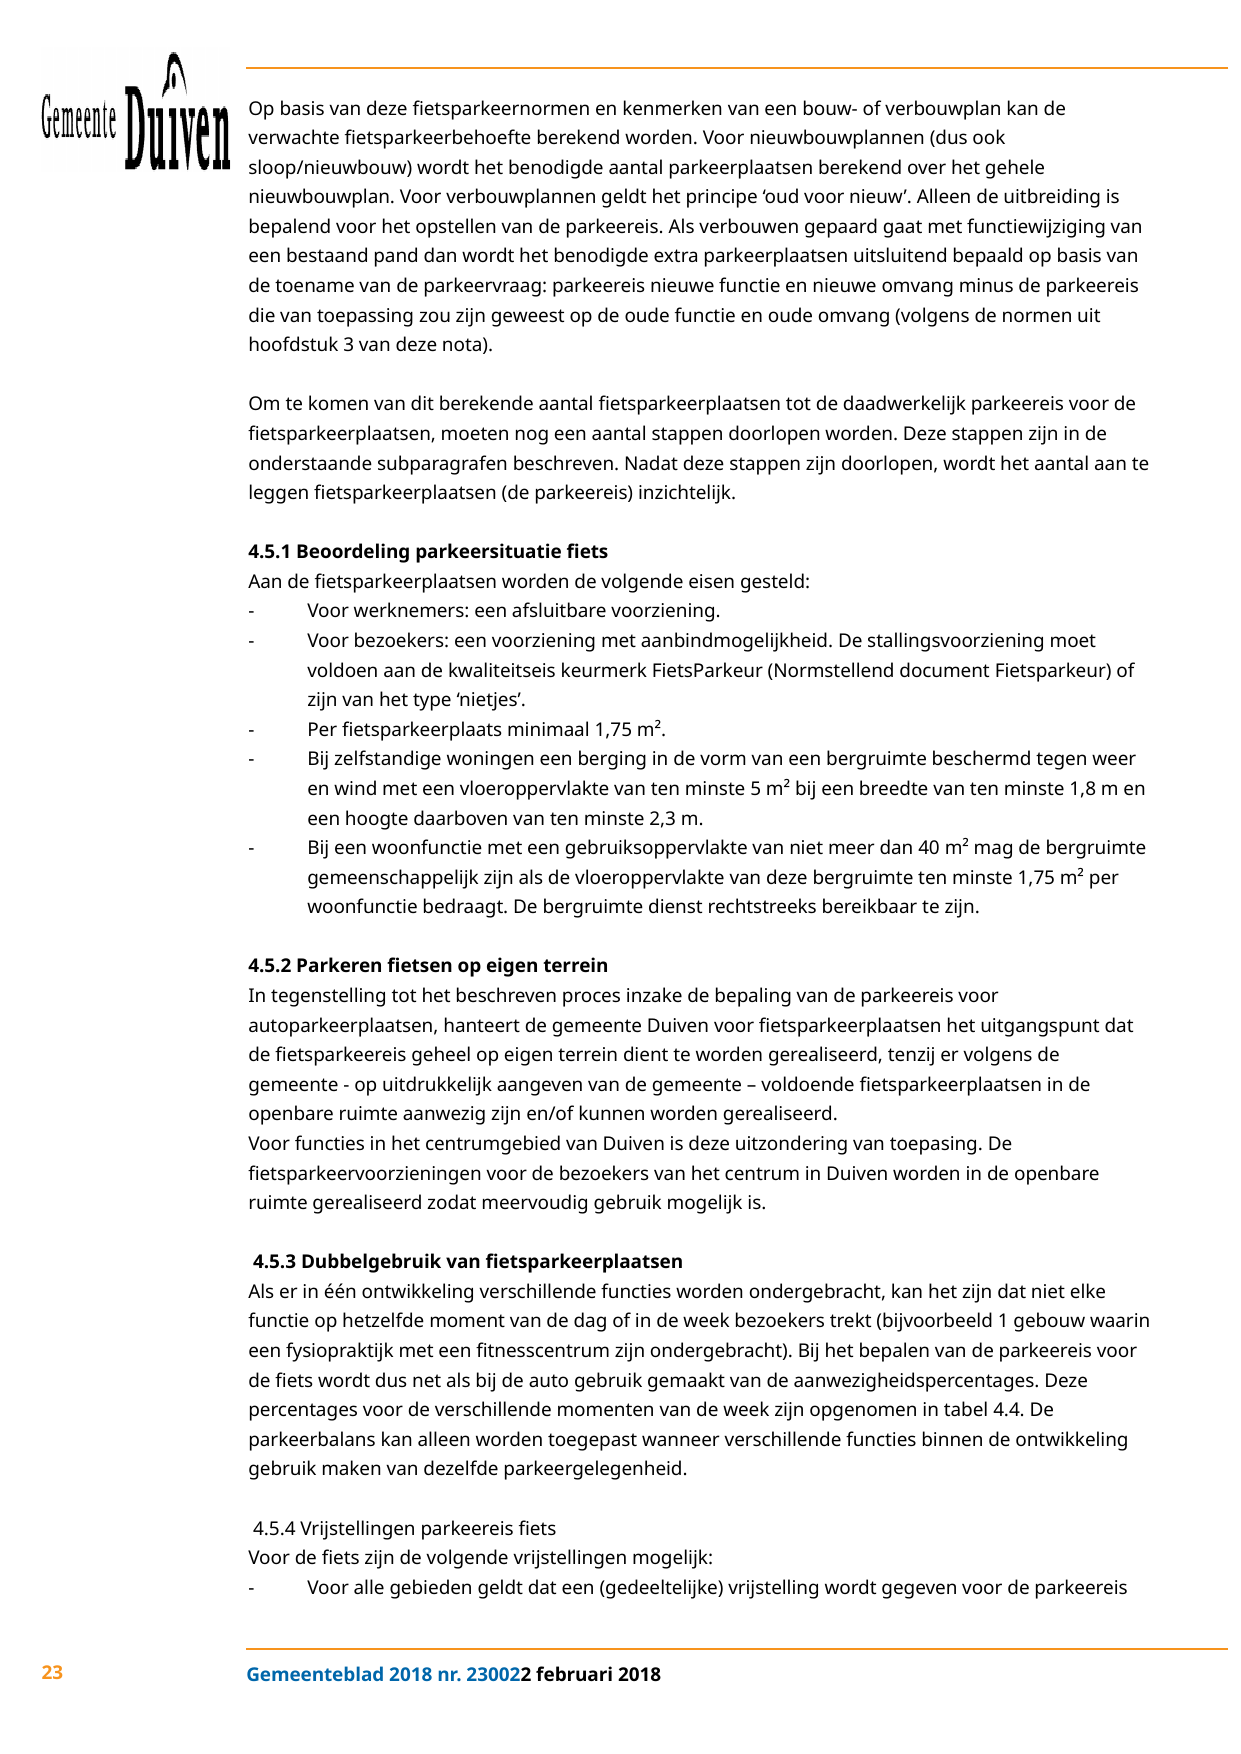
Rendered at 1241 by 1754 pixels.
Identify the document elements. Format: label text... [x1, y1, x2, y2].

text Als er in één ontwikkeling verschillende functies worden ondergebracht, kan het zijn dat niet elke functie op hetzelfde moment van de dag of in de week bezoekers trekt (bijvoorbeeld 1 gebouw waarin een fysiopraktijk met een fitnesscentrum zijn ondergebracht). Bij het bepalen van de parkeereis voor de fiets wordt dus net als bij de auto gebruik gemaakt van de aanwezigheidspercentages. Deze percentages voor de verschillende momenten van de week zijn opgenomen in tabel 4.4. De parkeerbalans kan alleen worden toegepast wanneer verschillende functies binnen de ontwikkeling gebruik maken van dezelfde parkeergelegenheid. [248, 1278, 1152, 1481]
list Per fietsparkeerplaats minimaal 1,75 m². [248, 716, 1152, 742]
text 4.5.2 Parkeren fietsen op eigen terrein [248, 953, 1152, 978]
text Om te komen van dit berekende aantal fietsparkeerplaatsen tot de daadwerkelijk parkeereis voor de fietsparkeerplaatsen, moeten nog een aantal stappen doorlopen worden. Deze stappen zijn in de onderstaande subparagrafen beschreven. Nadat deze stappen zijn doorlopen, wordt het aantal aan te leggen fietsparkeerplaatsen (de parkeereis) inzichtelijk. [248, 391, 1152, 505]
list Voor werknemers: een afsluitbare voorziening. [248, 598, 1152, 623]
text Voor functies in het centrumgebied van Duiven is deze uitzondering van toepasing. De fietsparkeervoorzieningen voor de bezoekers van het centrum in Duiven worden in de openbare ruimte gerealiseerd zodat meervoudig gebruik mogelijk is. [248, 1130, 1152, 1215]
text 4.5.3 Dubbelgebruik van fietsparkeerplaatsen [248, 1248, 1152, 1274]
list Voor bezoekers: een voorziening met aanbindmogelijkheid. De stallingsvoorziening moet voldoen aan de kwaliteitseis keurmerk FietsParkeur (Normstellend document Fietsparkeur) of zijn van het type ‘nietjes’. [248, 627, 1152, 712]
list Voor alle gebieden geldt dat een (gedeeltelijke) vrijstelling wordt gegeven voor de parkeereis [248, 1574, 1152, 1600]
text Op basis van deze fietsparkeernormen en kenmerken van een bouw- of verbouwplan kan de verwachte fietsparkeerbehoefte berekend worden. Voor nieuwbouwplannen (dus ook sloop/nieuwbouw) wordt het benodigde aantal parkeerplaatsen berekend over het gehele nieuwbouwplan. Voor verbouwplannen geldt het principe ‘oud voor nieuw’. Alleen de uitbreiding is bepalend voor het opstellen van de parkeereis. Als verbouwen gepaard gaat met functiewijziging van een bestaand pand dan wordt het benodigde extra parkeerplaatsen uitsluitend bepaald op basis van de toename van de parkeervraag: parkeereis nieuwe functie en nieuwe omvang minus de parkeereis die van toepassing zou zijn geweest op de oude functie en oude omvang (volgens de normen uit hoofdstuk 3 van deze nota). [248, 95, 1152, 357]
text 4.5.4 Vrijstellingen parkeereis fiets [248, 1515, 1152, 1541]
text Aan de fietsparkeerplaatsen worden de volgende eisen gesteld: [248, 568, 1152, 594]
text Voor de fiets zijn de volgende vrijstellingen mogelijk: [248, 1544, 1152, 1570]
list Bij een woonfunctie met een gebruiksoppervlakte van niet meer dan 40 m² mag de bergruimte gemeenschappelijk zijn als de vloeroppervlakte van deze bergruimte ten minste 1,75 m² per woonfunctie bedraagt. De bergruimte dienst rechtstreeks bereikbaar te zijn. [248, 834, 1152, 919]
text In tegenstelling tot het beschreven proces inzake de bepaling van de parkeereis voor autoparkeerplaatsen, hanteert de gemeente Duiven voor fietsparkeerplaatsen het uitgangspunt dat de fietsparkeereis geheel op eigen terrein dient te worden gerealiseerd, tenzij er volgens de gemeente - op uitdrukkelijk aangeven van de gemeente – voldoende fietsparkeerplaatsen in de openbare ruimte aanwezig zijn en/of kunnen worden gerealiseerd. [248, 982, 1152, 1126]
picture [41, 47, 231, 172]
list Bij zelfstandige woningen een berging in de vorm van een bergruimte beschermd tegen weer en wind met een vloeroppervlakte van ten minste 5 m² bij een breedte van ten minste 1,8 m en een hoogte daarboven van ten minste 2,3 m. [248, 746, 1152, 831]
text 4.5.1 Beoordeling parkeersituatie fiets [248, 538, 1152, 564]
